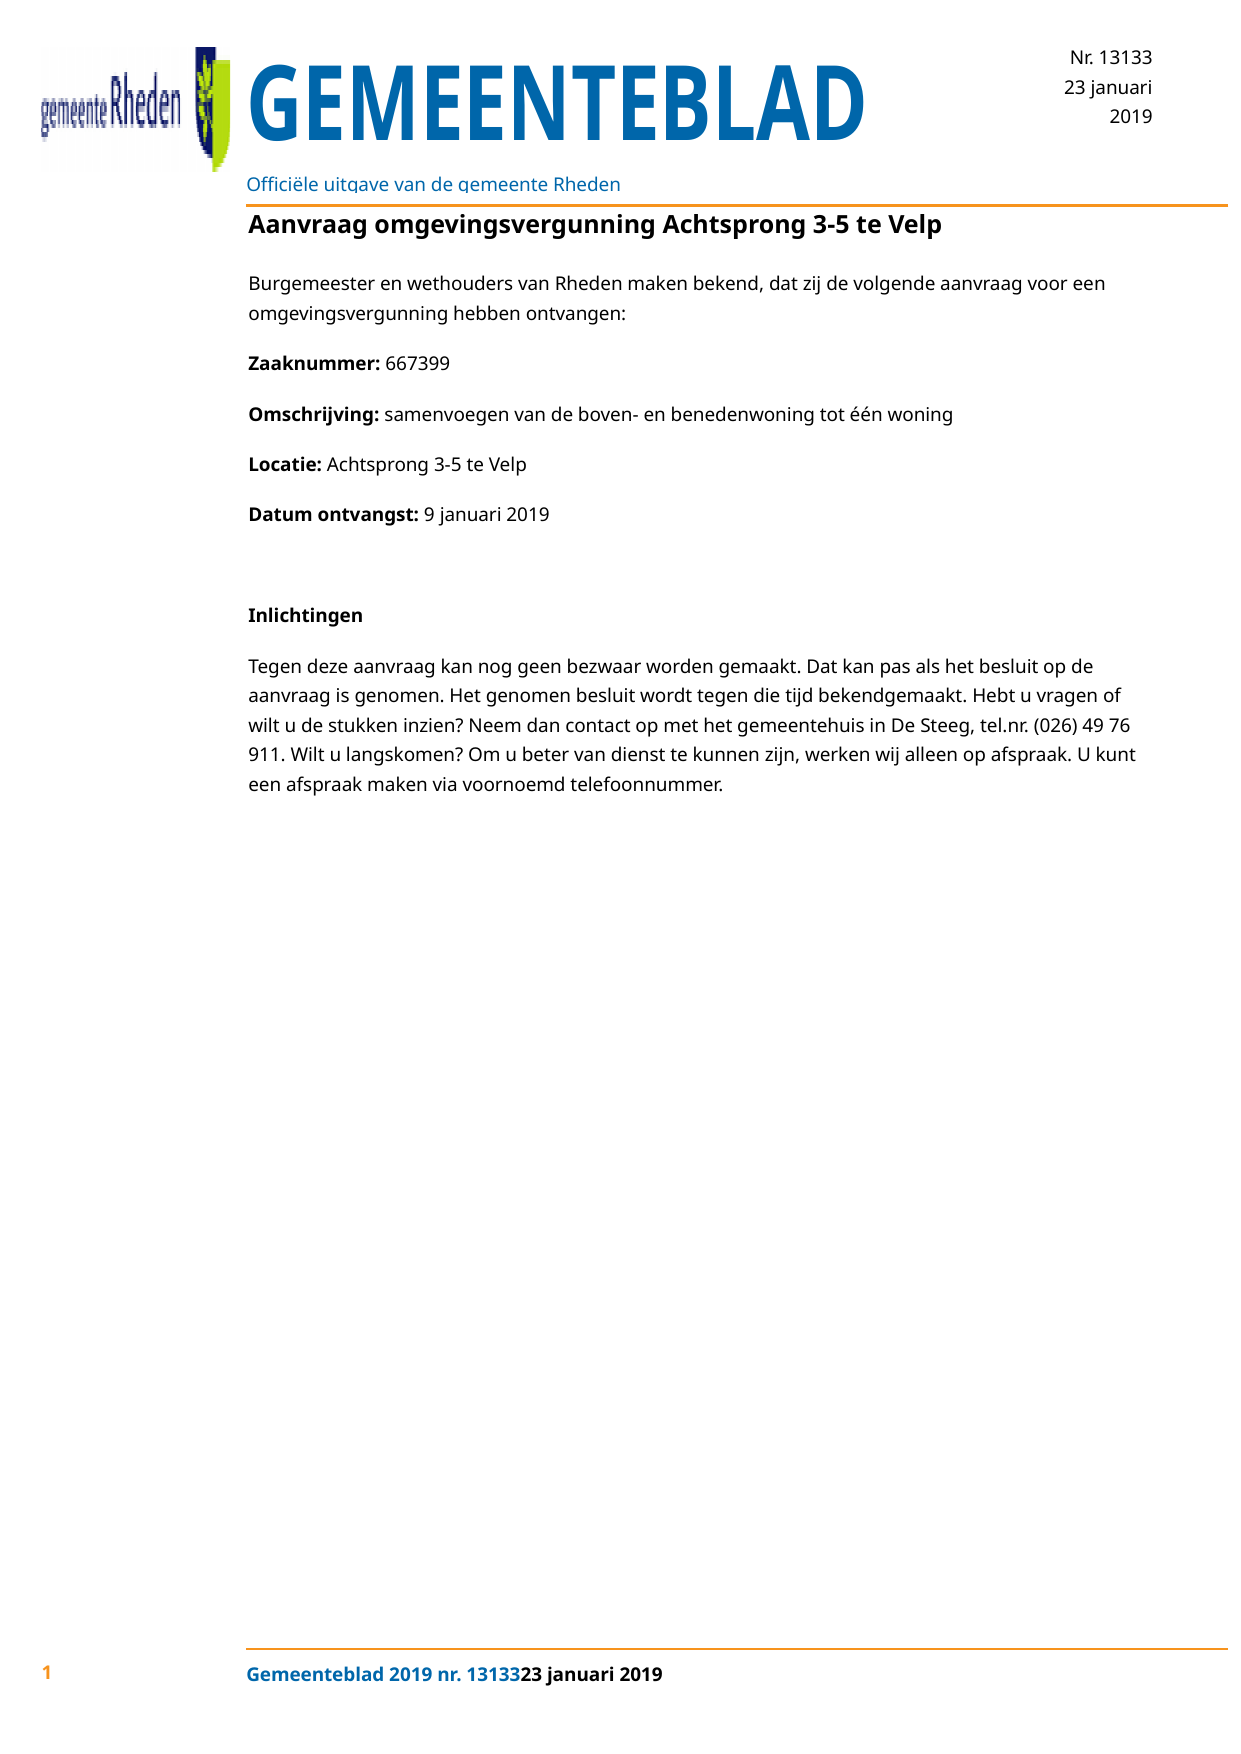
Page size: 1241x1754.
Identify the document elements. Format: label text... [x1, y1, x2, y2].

text Omschrijving: samenvoegen van de boven- en benedenwoning tot één woning [248, 401, 1152, 426]
text Locatie: Achtsprong 3-5 te Velp [248, 451, 1152, 477]
text Aanvraag omgevingsvergunning Achtsprong 3-5 te Velp [248, 207, 1152, 241]
text Tegen deze aanvraag kan nog geen bezwaar worden gemaakt. Dat kan pas als het besluit op de aanvraag is genomen. Het genomen besluit wordt tegen die tijd bekendgemaakt. Hebt u vragen of wilt u de stukken inzien? Neem dan contact op met het gemeentehuis in De Steeg, tel.nr. (026) 49 76 911. Wilt u langskomen? Om u beter van dienst te kunnen zijn, werken wij alleen op afspraak. U kunt een afspraak maken via voornoemd telefoonnummer. [248, 653, 1152, 797]
text Burgemeester en wethouders van Rheden maken bekend, dat zij de volgende aanvraag voor een omgevingsvergunning hebben ontvangen: [248, 270, 1152, 326]
text Datum ontvangst: 9 januari 2019 [248, 502, 1152, 527]
text Zaaknummer: 667399 [248, 350, 1152, 376]
picture [41, 47, 231, 172]
text Inlichtingen [248, 602, 1152, 628]
